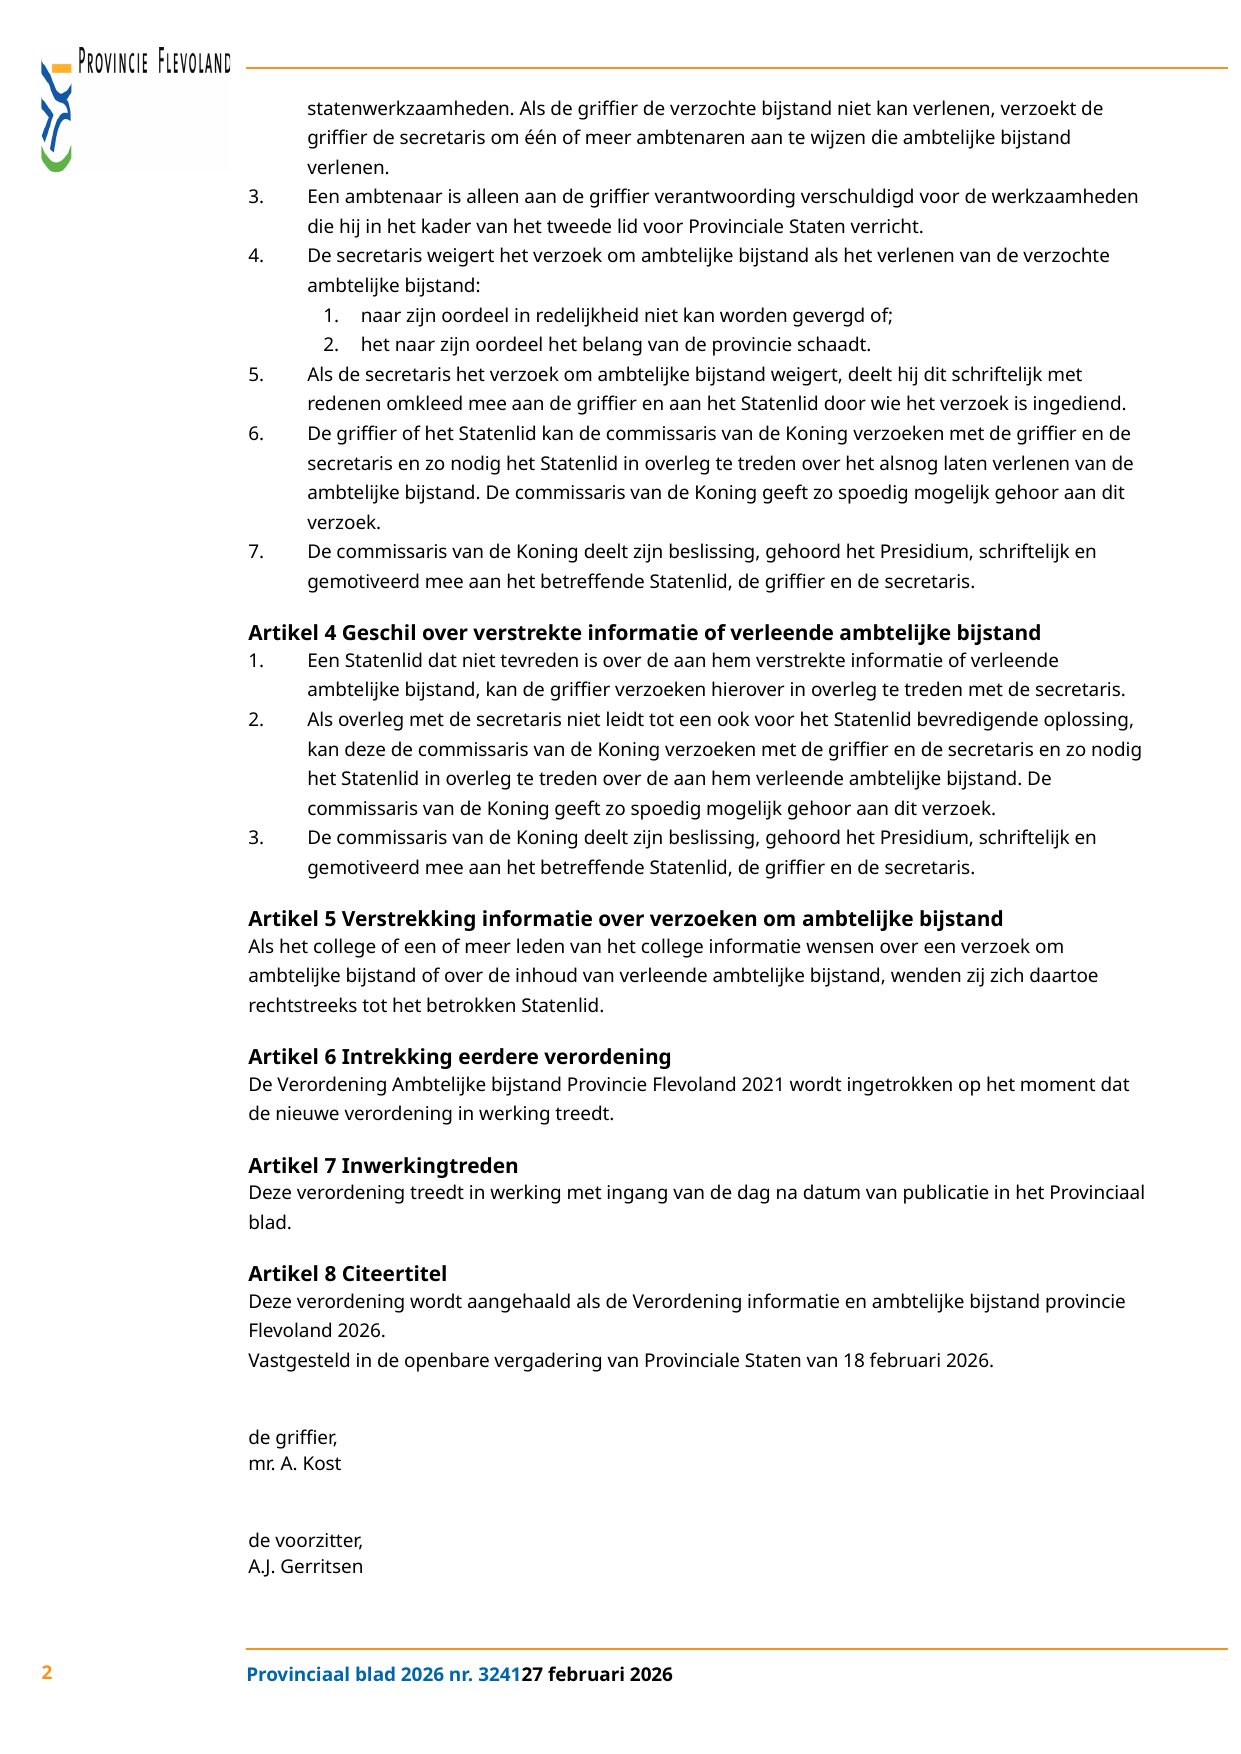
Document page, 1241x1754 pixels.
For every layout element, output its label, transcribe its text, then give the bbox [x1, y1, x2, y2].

list De griffier of het Statenlid kan de commissaris van de Koning verzoeken met de griffier en de secretaris en zo nodig het Statenlid in overleg te treden over het alsnog laten verlenen van de ambtelijke bijstand. De commissaris van de Koning geeft zo spoedig mogelijk gehoor aan dit verzoek. [248, 420, 1152, 535]
text Als het college of een of meer leden van het college informatie wensen over een verzoek om ambtelijke bijstand of over de inhoud van verleende ambtelijke bijstand, wenden zij zich daartoe rechtstreeks tot het betrokken Statenlid. [248, 933, 1152, 1018]
text Deze verordening treedt in werking met ingang van de dag na datum van publicatie in het Provinciaal blad. [248, 1179, 1152, 1235]
text Artikel 7 Inwerkingtreden [248, 1151, 1152, 1179]
list Als overleg met de secretaris niet leidt tot een ook voor het Statenlid bevredigende oplossing, kan deze de commissaris van de Koning verzoeken met de griffier en de secretaris en zo nodig het Statenlid in overleg te treden over de aan hem verleende ambtelijke bijstand. De commissaris van de Koning geeft zo spoedig mogelijk gehoor aan dit verzoek. [248, 706, 1152, 821]
text Artikel 5 Verstrekking informatie over verzoeken om ambtelijke bijstand [248, 904, 1152, 933]
text de voorzitter, [248, 1527, 1152, 1553]
list De commissaris van de Koning deelt zijn beslissing, gehoord het Presidium, schriftelijk en gemotiveerd mee aan het betreffende Statenlid, de griffier en de secretaris. [248, 824, 1152, 880]
text De Verordening Ambtelijke bijstand Provincie Flevoland 2021 wordt ingetrokken op het moment dat de nieuwe verordening in werking treedt. [248, 1071, 1152, 1126]
list Als de secretaris het verzoek om ambtelijke bijstand weigert, deelt hij dit schriftelijk met redenen omkleed mee aan de griffier en aan het Statenlid door wie het verzoek is ingediend. [248, 361, 1152, 416]
picture [41, 47, 231, 172]
text Vastgesteld in de openbare vergadering van Provinciale Staten van 18 februari 2026. [248, 1347, 1152, 1373]
text Artikel 4 Geschil over verstrekte informatie of verleende ambtelijke bijstand [248, 618, 1152, 647]
text Artikel 6 Intrekking eerdere verordening [248, 1042, 1152, 1071]
text mr. A. Kost [248, 1450, 1152, 1476]
text Deze verordening wordt aangehaald als de Verordening informatie en ambtelijke bijstand provincie Flevoland 2026. [248, 1288, 1152, 1343]
text A.J. Gerritsen [248, 1553, 1152, 1578]
list het naar zijn oordeel het belang van de provincie schaadt. [323, 331, 1152, 357]
text de griffier, [248, 1424, 1152, 1450]
list Een Statenlid dat niet tevreden is over de aan hem verstrekte informatie of verleende ambtelijke bijstand, kan de griffier verzoeken hierover in overleg te treden met de secretaris. [248, 647, 1152, 702]
text Artikel 8 Citeertitel [248, 1259, 1152, 1288]
list De commissaris van de Koning deelt zijn beslissing, gehoord het Presidium, schriftelijk en gemotiveerd mee aan het betreffende Statenlid, de griffier en de secretaris. [248, 538, 1152, 594]
list naar zijn oordeel in redelijkheid niet kan worden gevergd of; [323, 302, 1152, 328]
list Een ambtenaar is alleen aan de griffier verantwoording verschuldigd voor de werkzaamheden die hij in het kader van het tweede lid voor Provinciale Staten verricht. [248, 183, 1152, 239]
list statenwerkzaamheden. Als de griffier de verzochte bijstand niet kan verlenen, verzoekt de griffier de secretaris om één of meer ambtenaren aan te wijzen die ambtelijke bijstand verlenen. [248, 95, 1152, 180]
list De secretaris weigert het verzoek om ambtelijke bijstand als het verlenen van de verzochte ambtelijke bijstand: [248, 243, 1152, 298]
